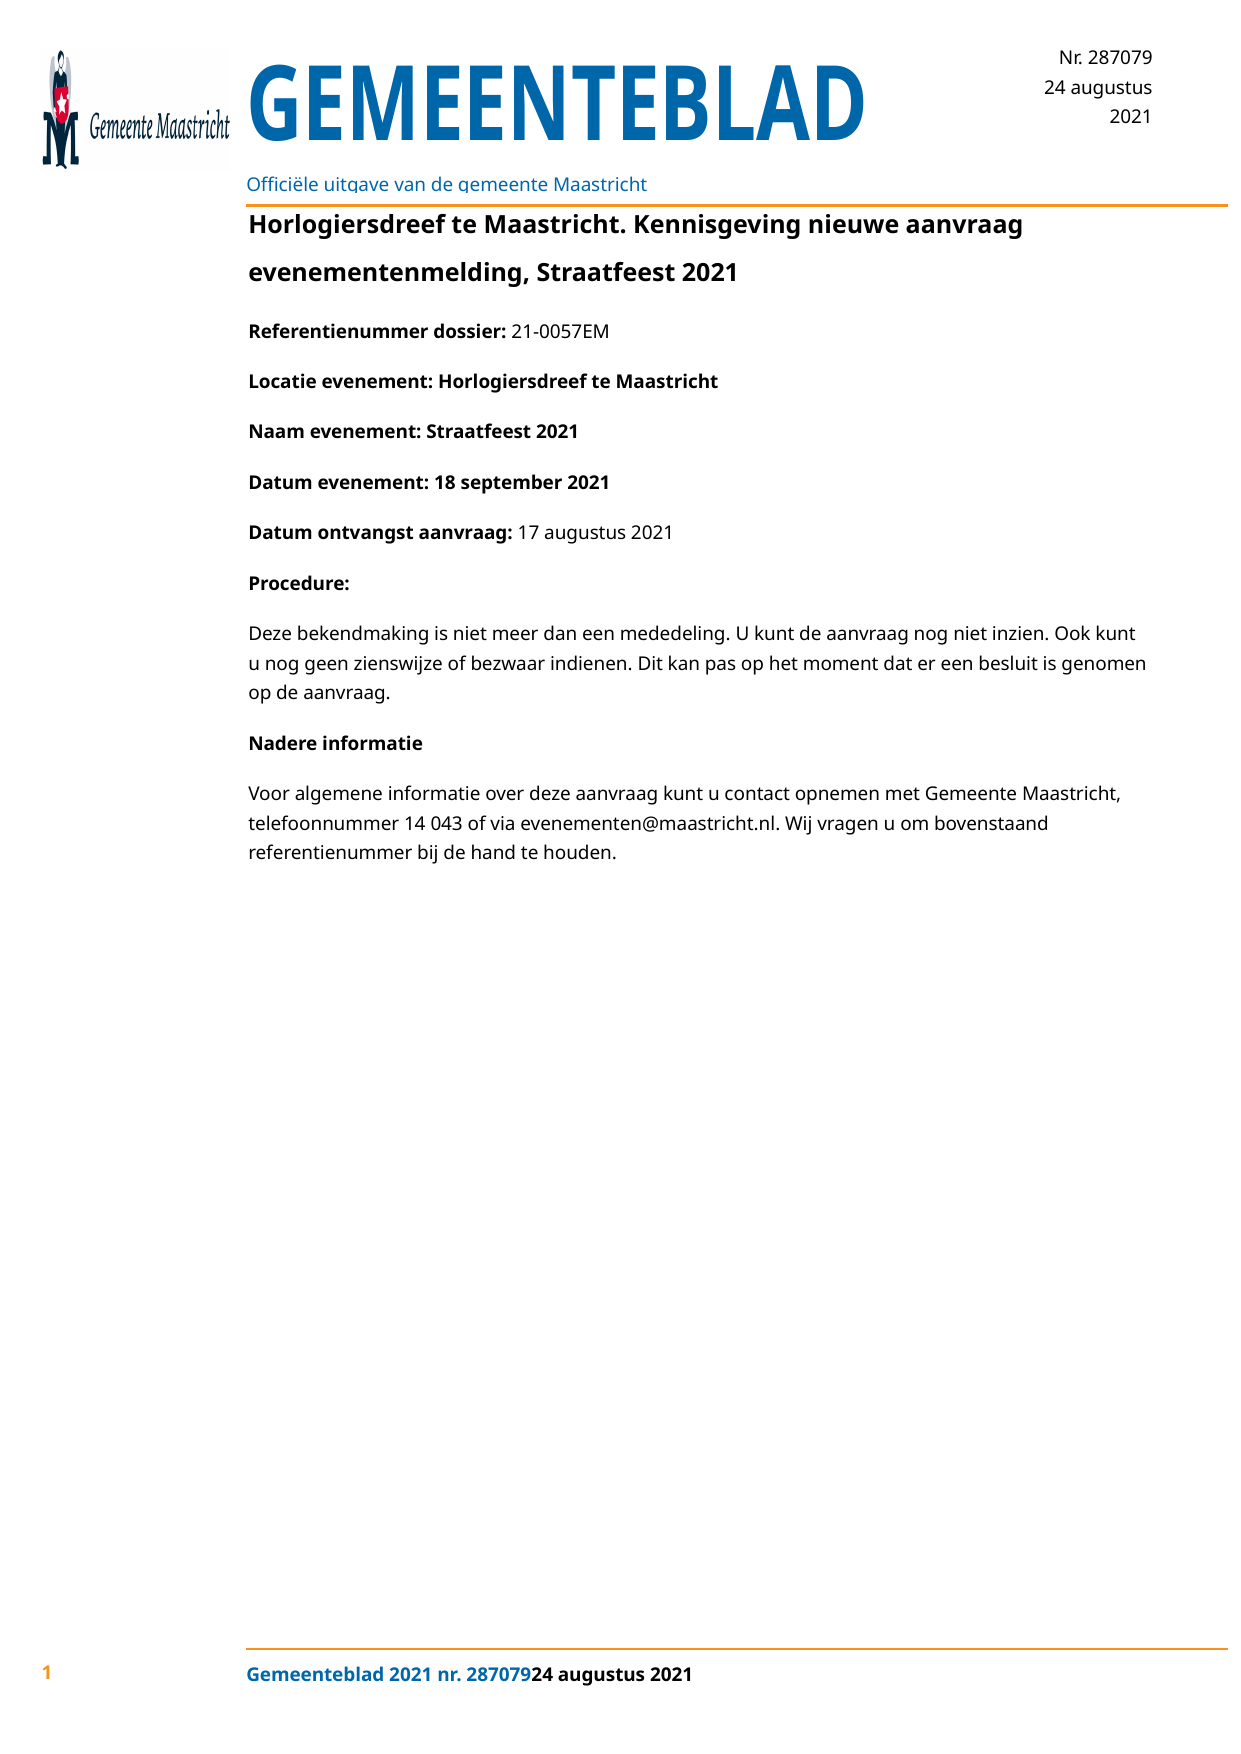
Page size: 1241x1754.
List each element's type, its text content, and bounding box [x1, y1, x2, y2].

text Procedure: [248, 570, 1152, 596]
text Deze bekendmaking is niet meer dan een mededeling. U kunt de aanvraag nog niet inzien. Ook kunt u nog geen zienswijze of bezwaar indienen. Dit kan pas op het moment dat er een besluit is genomen op de aanvraag. [248, 620, 1152, 705]
text Datum evenement: 18 september 2021 [248, 469, 1152, 495]
text Referentienummer dossier: 21-0057EM [248, 318, 1152, 344]
text Locatie evenement: Horlogiersdreef te Maastricht [248, 368, 1152, 394]
picture [41, 47, 231, 172]
text Datum ontvangst aanvraag: 17 augustus 2021 [248, 519, 1152, 545]
text Nadere informatie [248, 730, 1152, 756]
text Horlogiersdreef te Maastricht. Kennisgeving nieuwe aanvraag evenementenmelding, Straatfeest 2021 [248, 207, 1152, 288]
text Voor algemene informatie over deze aanvraag kunt u contact opnemen met Gemeente Maastricht, telefoonnummer 14 043 of via evenementen@maastricht.nl. Wij vragen u om bovenstaand referentienummer bij de hand te houden. [248, 780, 1152, 865]
text Naam evenement: Straatfeest 2021 [248, 419, 1152, 444]
